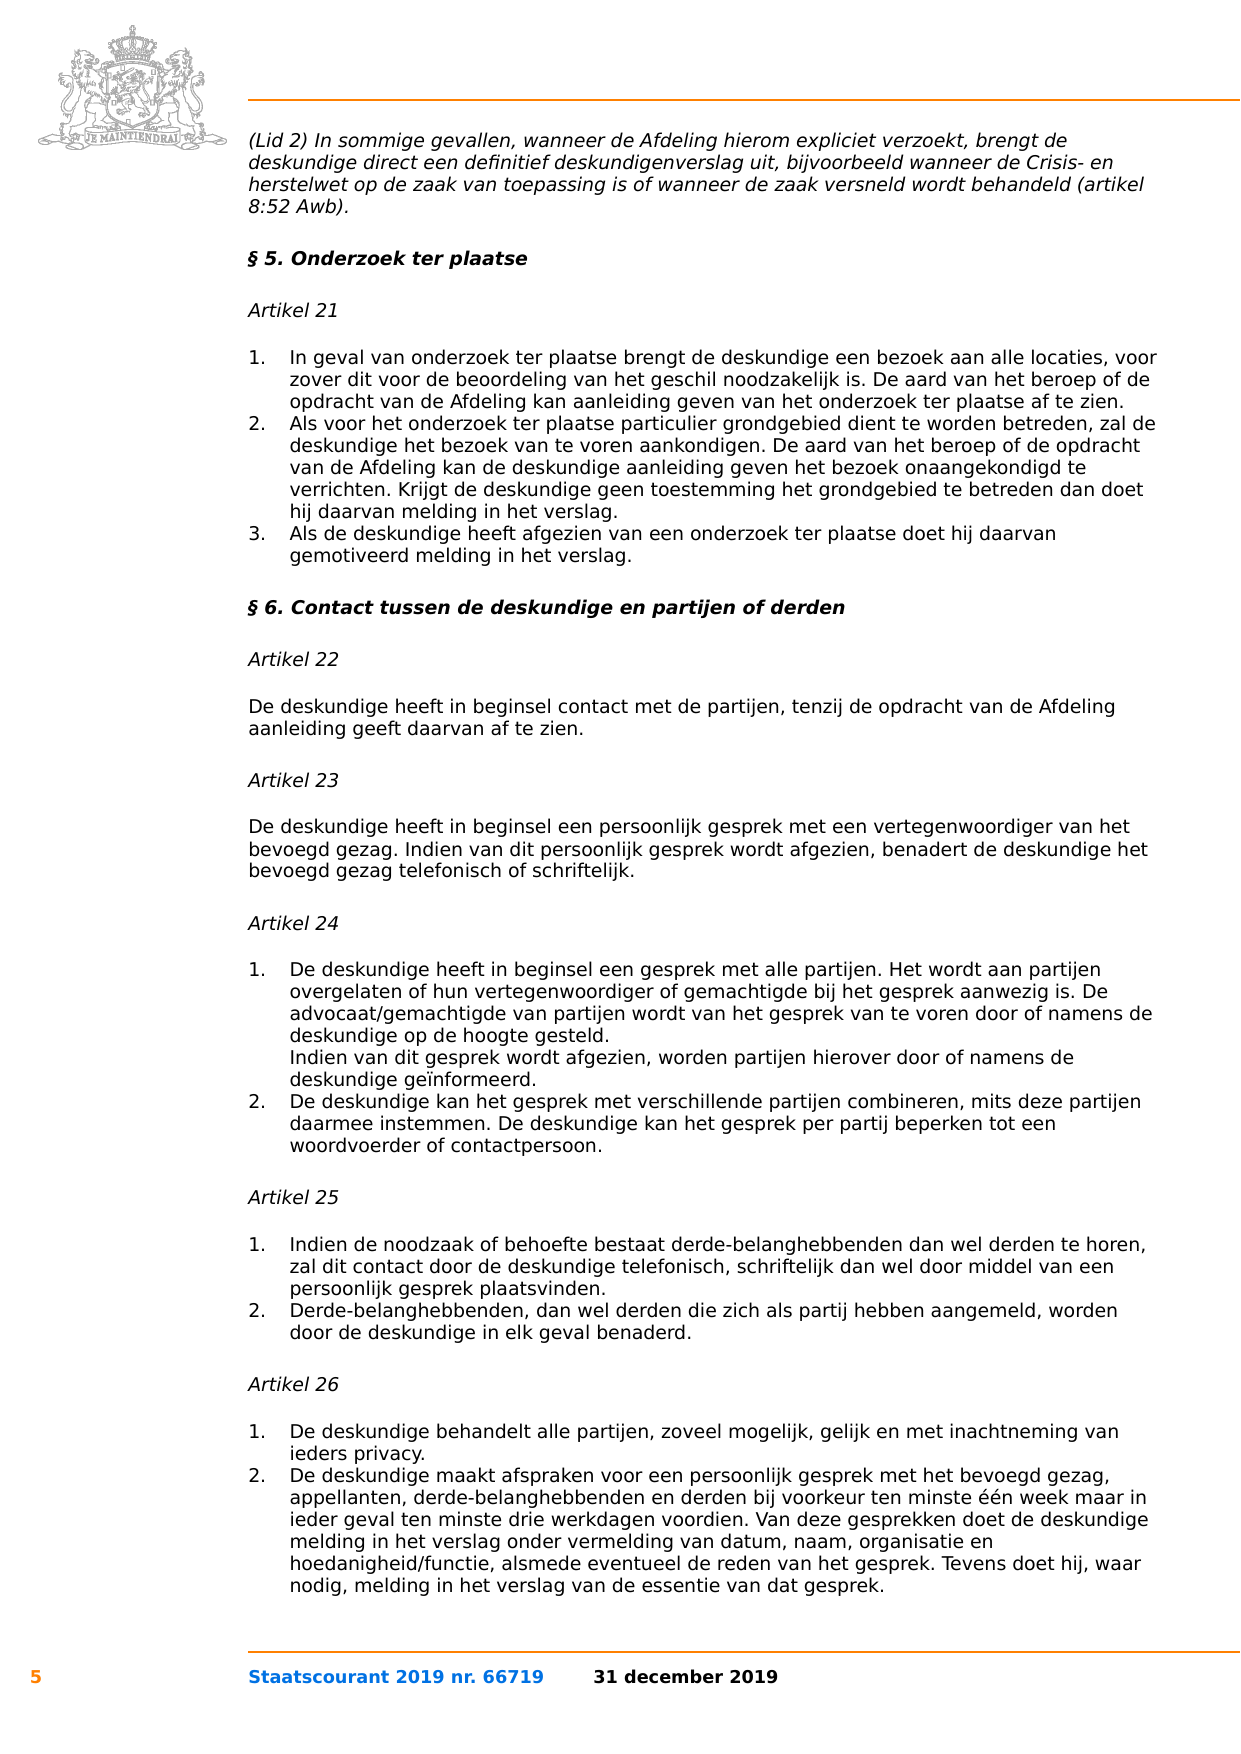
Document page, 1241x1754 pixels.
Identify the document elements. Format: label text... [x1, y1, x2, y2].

text 3. Als de deskundige heeft afgezien van een onderzoek ter plaatse doet hij daarvan gemotiveerd melding in het verslag. [248, 523, 1163, 567]
subtitle § 6. Contact tussen de deskundige en partijen of derden [248, 597, 1163, 618]
subtitle § 5. Onderzoek ter plaatse [248, 248, 1163, 270]
text 1. De deskundige heeft in beginsel een gesprek met alle partijen. Het wordt aan partijen overgelaten of hun vertegenwoordiger of gemachtigde bij het gesprek aanwezig is. De advocaat/gemachtigde van partijen wordt van het gesprek van te voren door of namens de deskundige op de hoogte gesteld. [248, 959, 1163, 1047]
text Indien van dit gesprek wordt afgezien, worden partijen hierover door of namens de deskundige geïnformeerd. [289, 1047, 1163, 1091]
subtitle Artikel 24 [248, 912, 1163, 934]
subtitle Artikel 21 [248, 300, 1163, 322]
text (Lid 2) In sommige gevallen, wanneer de Afdeling hierom expliciet verzoekt, brengt de deskundige direct een definitief deskundigenverslag uit, bijvoorbeeld wanneer de Crisis- en herstelwet op de zaak van toepassing is of wanneer de zaak versneld wordt behandeld (artikel 8:52 Awb). [248, 130, 1163, 218]
text 1. De deskundige behandelt alle partijen, zoveel mogelijk, gelijk en met inachtneming van ieders privacy. [248, 1421, 1163, 1465]
text 2. De deskundige kan het gesprek met verschillende partijen combineren, mits deze partijen daarmee instemmen. De deskundige kan het gesprek per partij beperken tot een woordvoerder of contactpersoon. [248, 1091, 1163, 1157]
subtitle Artikel 23 [248, 769, 1163, 791]
text De deskundige heeft in beginsel een persoonlijk gesprek met een vertegenwoordiger van het bevoegd gezag. Indien van dit persoonlijk gesprek wordt afgezien, benadert de deskundige het bevoegd gezag telefonisch of schriftelijk. [248, 816, 1163, 882]
text 2. De deskundige maakt afspraken voor een persoonlijk gesprek met het bevoegd gezag, appellanten, derde-belanghebbenden en derden bij voorkeur ten minste één week maar in ieder geval ten minste drie werkdagen voordien. Van deze gesprekken doet de deskundige melding in het verslag onder vermelding van datum, naam, organisatie en hoedanigheid/functie, alsmede eventueel de reden van het gesprek. Tevens doet hij, waar nodig, melding in het verslag van de essentie van dat gesprek. [248, 1465, 1163, 1597]
text De deskundige heeft in beginsel contact met de partijen, tenzij de opdracht van de Afdeling aanleiding geeft daarvan af te zien. [248, 696, 1163, 739]
subtitle Artikel 22 [248, 648, 1163, 671]
text 1. In geval van onderzoek ter plaatse brengt de deskundige een bezoek aan alle locaties, voor zover dit voor de beoordeling van het geschil noodzakelijk is. De aard van het beroep of de opdracht van de Afdeling kan aanleiding geven van het onderzoek ter plaatse af te zien. [248, 347, 1163, 413]
subtitle Artikel 25 [248, 1187, 1163, 1209]
text 2. Als voor het onderzoek ter plaatse particulier grondgebied dient te worden betreden, zal de deskundige het bezoek van te voren aankondigen. De aard van het beroep of de opdracht van de Afdeling kan de deskundige aanleiding geven het bezoek onaangekondigd te verrichten. Krijgt de deskundige geen toestemming het grondgebied te betreden dan doet hij daarvan melding in het verslag. [248, 413, 1163, 523]
text 2. Derde-belanghebbenden, dan wel derden die zich als partij hebben aangemeld, worden door de deskundige in elk geval benaderd. [248, 1300, 1163, 1344]
picture [38, 25, 227, 150]
subtitle Artikel 26 [248, 1374, 1163, 1396]
text 1. Indien de noodzaak of behoefte bestaat derde-belanghebbenden dan wel derden te horen, zal dit contact door de deskundige telefonisch, schriftelijk dan wel door middel van een persoonlijk gesprek plaatsvinden. [248, 1234, 1163, 1300]
